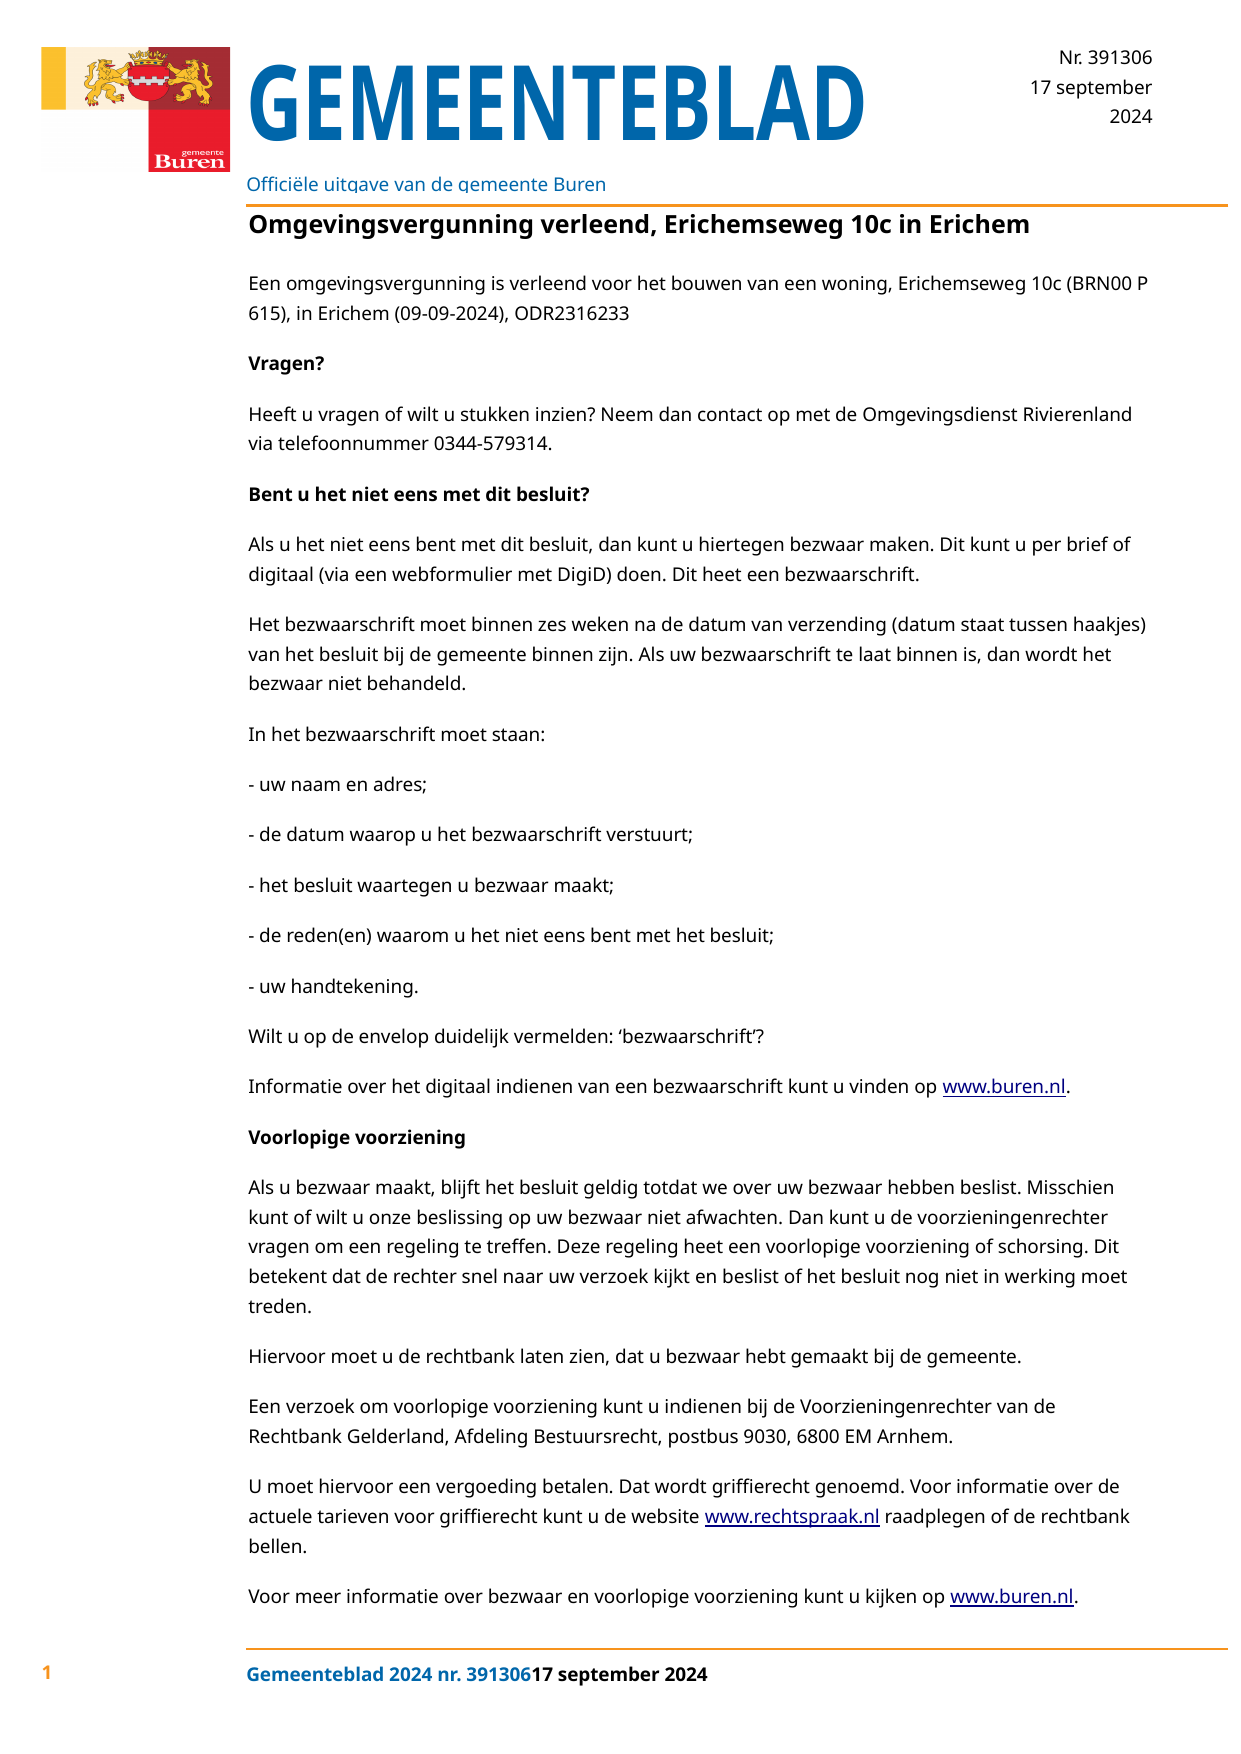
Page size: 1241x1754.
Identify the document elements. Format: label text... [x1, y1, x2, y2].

text Vragen? [248, 350, 1152, 376]
text Omgevingsvergunning verleend, Erichemseweg 10c in Erichem [248, 207, 1152, 241]
text Wilt u op de envelop duidelijk vermelden: ‘bezwaarschrift’? [248, 1023, 1152, 1049]
text Voor meer informatie over bezwaar en voorlopige voorziening kunt u kijken op www.buren.nl. [248, 1583, 1152, 1609]
text In het bezwaarschrift moet staan: [248, 721, 1152, 746]
text Bent u het niet eens met dit besluit? [248, 481, 1152, 506]
text - uw handtekening. [248, 973, 1152, 998]
text Een omgevingsvergunning is verleend voor het bouwen van een woning, Erichemseweg 10c (BRN00 P 615), in Erichem (09-09-2024), ODR2316233 [248, 270, 1152, 326]
text - de reden(en) waarom u het niet eens bent met het besluit; [248, 922, 1152, 948]
text Hiervoor moet u de rechtbank laten zien, dat u bezwaar hebt gemaakt bij de gemeente. [248, 1343, 1152, 1369]
text Heeft u vragen of wilt u stukken inzien? Neem dan contact op met de Omgevingsdienst Rivierenland via telefoonnummer 0344-579314. [248, 401, 1152, 456]
text U moet hiervoor een vergoeding betalen. Dat wordt griffierecht genoemd. Voor informatie over de actuele tarieven voor griffierecht kunt u de website www.rechtspraak.nl raadplegen of de rechtbank bellen. [248, 1474, 1152, 1558]
text Informatie over het digitaal indienen van een bezwaarschrift kunt u vinden op www.buren.nl. [248, 1074, 1152, 1099]
text Als u het niet eens bent met dit besluit, dan kunt u hiertegen bezwaar maken. Dit kunt u per brief of digitaal (via een webformulier met DigiD) doen. Dit heet een bezwaarschrift. [248, 531, 1152, 586]
text - het besluit waartegen u bezwaar maakt; [248, 872, 1152, 898]
text - de datum waarop u het bezwaarschrift verstuurt; [248, 822, 1152, 847]
text Een verzoek om voorlopige voorziening kunt u indienen bij de Voorzieningenrechter van de Rechtbank Gelderland, Afdeling Bestuursrecht, postbus 9030, 6800 EM Arnhem. [248, 1394, 1152, 1449]
text Voorlopige voorziening [248, 1124, 1152, 1150]
text Het bezwaarschrift moet binnen zes weken na de datum van verzending (datum staat tussen haakjes) van het besluit bij de gemeente binnen zijn. Als uw bezwaarschrift te laat binnen is, dan wordt het bezwaar niet behandeld. [248, 611, 1152, 696]
text Als u bezwaar maakt, blijft het besluit geldig totdat we over uw bezwaar hebben beslist. Misschien kunt of wilt u onze beslissing op uw bezwaar niet afwachten. Dan kunt u de voorzieningenrechter vragen om een regeling te treffen. Deze regeling heet een voorlopige voorziening of schorsing. Dit betekent dat de rechter snel naar uw verzoek kijkt en beslist of het besluit nog niet in werking moet treden. [248, 1174, 1152, 1318]
picture [41, 47, 231, 172]
text - uw naam en adres; [248, 771, 1152, 797]
